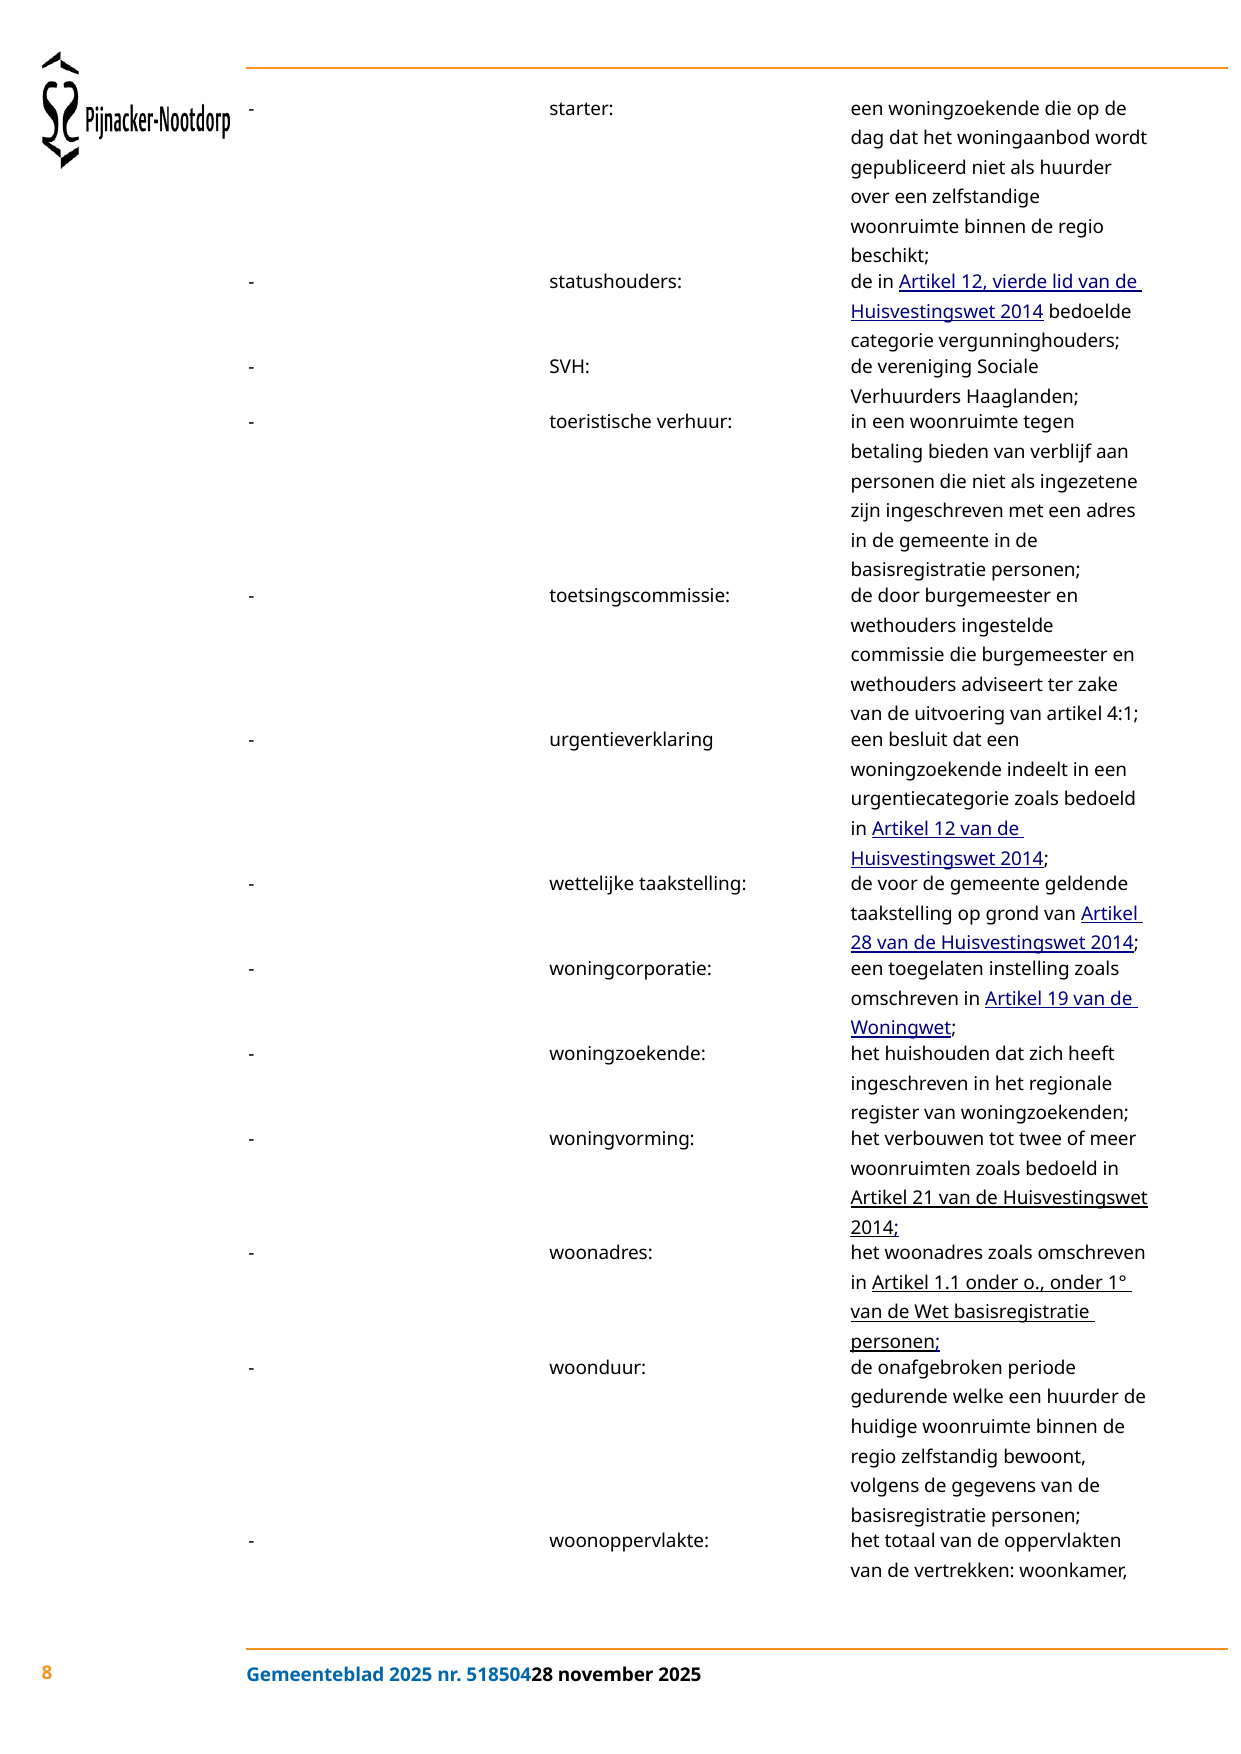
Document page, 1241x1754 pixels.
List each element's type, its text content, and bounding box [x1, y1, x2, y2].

table_cell woonduur: [549, 1354, 850, 1528]
table_cell de door burgemeester en wethouders ingestelde commissie die burgemeester en wethouders adviseert ter zake van de uitvoering van artikel 4:1; [850, 582, 1152, 726]
table_cell - [248, 1125, 549, 1239]
table_cell een woningzoekende die op de dag dat het woningaanbod wordt gepubliceerd niet als huurder over een zelfstandige woonruimte binnen de regio beschikt; [850, 95, 1152, 268]
table_cell woonadres: [549, 1240, 850, 1354]
table_cell de in Artikel 12, vierde lid van de Huisvestingswet 2014 bedoelde categorie vergunninghouders; [850, 269, 1152, 353]
table_cell starter: [549, 95, 850, 268]
table_cell woningvorming: [549, 1125, 850, 1239]
table_cell - [248, 1240, 549, 1354]
table_cell de voor de gemeente geldende taakstelling op grond van Artikel 28 van de Huisvestingswet 2014; [850, 870, 1152, 955]
table_cell - [248, 353, 549, 409]
table_cell - [248, 870, 549, 955]
table_cell het huishouden dat zich heeft ingeschreven in het regionale register van woningzoekenden; [850, 1040, 1152, 1125]
table_cell - [248, 409, 549, 582]
table_cell SVH: [549, 353, 850, 409]
table_cell - [248, 955, 549, 1040]
picture [41, 47, 231, 172]
table_cell een besluit dat een woningzoekende indeelt in een urgentiecategorie zoals bedoeld in Artikel 12 van de Huisvestingswet 2014; [850, 726, 1152, 870]
table_cell - [248, 95, 549, 268]
table_cell wettelijke taakstelling: [549, 870, 850, 955]
table_cell een toegelaten instelling zoals omschreven in Artikel 19 van de Woningwet; [850, 955, 1152, 1040]
table_cell toetsingscommissie: [549, 582, 850, 726]
table_cell woningzoekende: [549, 1040, 850, 1125]
table_cell de onafgebroken periode gedurende welke een huurder de huidige woonruimte binnen de regio zelfstandig bewoont, volgens de gegevens van de basisregistratie personen; [850, 1354, 1152, 1528]
table_cell het totaal van de oppervlakten van de vertrekken: woonkamer, [850, 1528, 1152, 1583]
table_cell het verbouwen tot twee of meer woonruimten zoals bedoeld in Artikel 21 van de Huisvestingswet 2014; [850, 1125, 1152, 1239]
table_cell - [248, 1528, 549, 1583]
table_cell - [248, 726, 549, 870]
table_cell - [248, 269, 549, 353]
table_cell in een woonruimte tegen betaling bieden van verblijf aan personen die niet als ingezetene zijn ingeschreven met een adres in de gemeente in de basisregistratie personen; [850, 409, 1152, 582]
table_cell - [248, 1040, 549, 1125]
table_cell woonoppervlakte: [549, 1528, 850, 1583]
table_cell toeristische verhuur: [549, 409, 850, 582]
table_cell statushouders: [549, 269, 850, 353]
table_cell het woonadres zoals omschreven in Artikel 1.1 onder o., onder 1° van de Wet basisregistratie personen; [850, 1240, 1152, 1354]
table_cell urgentieverklaring [549, 726, 850, 870]
table_cell woningcorporatie: [549, 955, 850, 1040]
table_cell - [248, 582, 549, 726]
table_cell - [248, 1354, 549, 1528]
table_cell de vereniging Sociale Verhuurders Haaglanden; [850, 353, 1152, 409]
